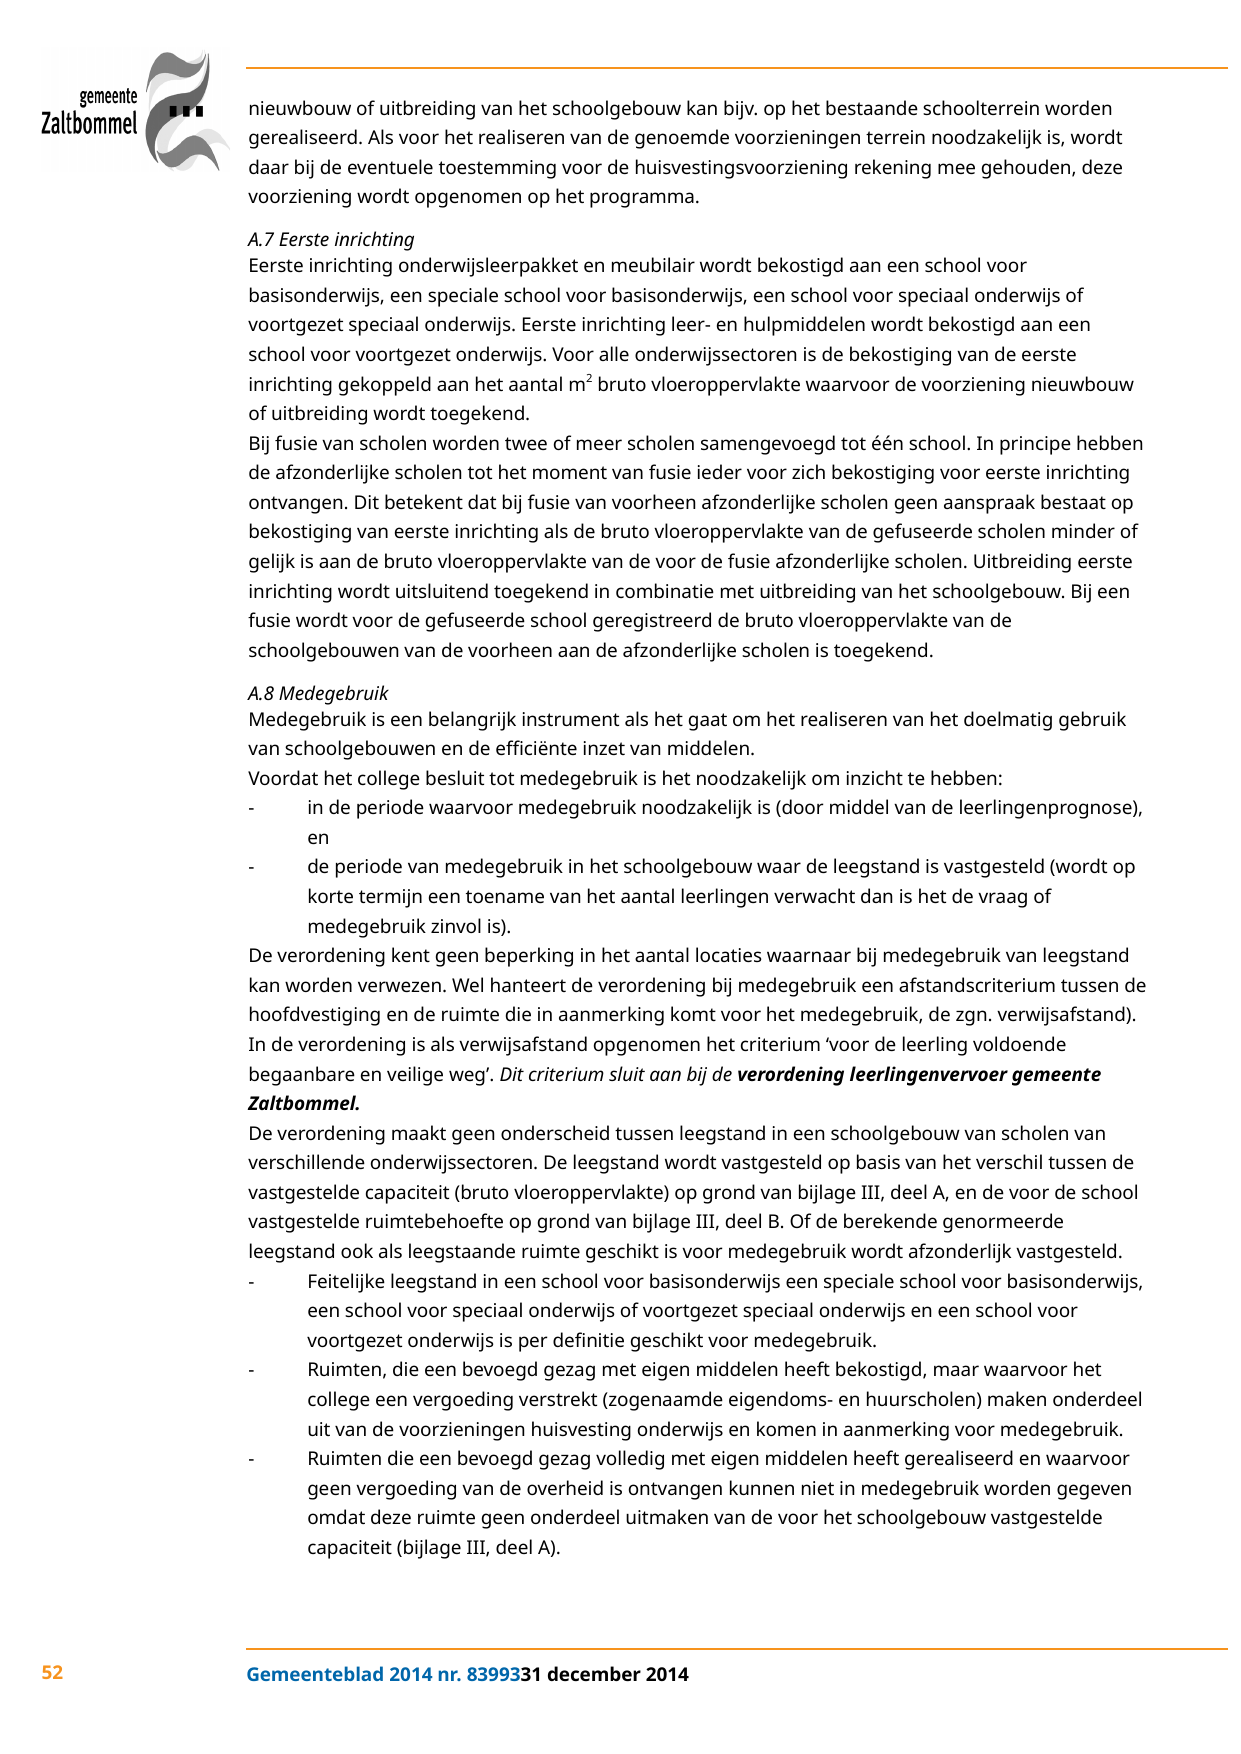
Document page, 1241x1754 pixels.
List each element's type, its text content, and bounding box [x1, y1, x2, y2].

text nieuwbouw of uitbreiding van het schoolgebouw kan bijv. op het bestaande schoolterrein worden gerealiseerd. Als voor het realiseren van de genoemde voorzieningen terrein noodzakelijk is, wordt daar bij de eventuele toestemming voor de huisvestingsvoorziening rekening mee gehouden, deze voorziening wordt opgenomen op het programma. [248, 95, 1152, 209]
text A.8 Medegebruik [248, 680, 1152, 706]
list Ruimten die een bevoegd gezag volledig met eigen middelen heeft gerealiseerd en waarvoor geen vergoeding van de overheid is ontvangen kunnen niet in medegebruik worden gegeven omdat deze ruimte geen onderdeel uitmaken van de voor het schoolgebouw vastgestelde capaciteit (bijlage III, deel A). [248, 1445, 1152, 1560]
text Eerste inrichting onderwijsleerpakket en meubilair wordt bekostigd aan een school voor basisonderwijs, een speciale school voor basisonderwijs, een school voor speciaal onderwijs of voortgezet speciaal onderwijs. Eerste inrichting leer- en hulpmiddelen wordt bekostigd aan een school voor voortgezet onderwijs. Voor alle onderwijssectoren is de bekostiging van de eerste inrichting gekoppeld aan het aantal m2 bruto vloeroppervlakte waarvoor de voorziening nieuwbouw of uitbreiding wordt toegekend. [248, 252, 1152, 426]
text Voordat het college besluit tot medegebruik is het noodzakelijk om inzicht te hebben: [248, 765, 1152, 791]
list Ruimten, die een bevoegd gezag met eigen middelen heeft bekostigd, maar waarvoor het college een vergoeding verstrekt (zogenaamde eigendoms- en huurscholen) maken onderdeel uit van de voorzieningen huisvesting onderwijs en komen in aanmerking voor medegebruik. [248, 1357, 1152, 1442]
text Medegebruik is een belangrijk instrument als het gaat om het realiseren van het doelmatig gebruik van schoolgebouwen en de efficiënte inzet van middelen. [248, 706, 1152, 761]
picture [41, 47, 231, 172]
text Bij fusie van scholen worden twee of meer scholen samengevoegd tot één school. In principe hebben de afzonderlijke scholen tot het moment van fusie ieder voor zich bekostiging voor eerste inrichting ontvangen. Dit betekent dat bij fusie van voorheen afzonderlijke scholen geen aanspraak bestaat op bekostiging van eerste inrichting als de bruto vloeroppervlakte van de gefuseerde scholen minder of gelijk is aan de bruto vloeroppervlakte van de voor de fusie afzonderlijke scholen. Uitbreiding eerste inrichting wordt uitsluitend toegekend in combinatie met uitbreiding van het schoolgebouw. Bij een fusie wordt voor de gefuseerde school geregistreerd de bruto vloeroppervlakte van de schoolgebouwen van de voorheen aan de afzonderlijke scholen is toegekend. [248, 430, 1152, 663]
list de periode van medegebruik in het schoolgebouw waar de leegstand is vastgesteld (wordt op korte termijn een toename van het aantal leerlingen verwacht dan is het de vraag of medegebruik zinvol is). [248, 854, 1152, 939]
text De verordening maakt geen onderscheid tussen leegstand in een schoolgebouw van scholen van verschillende onderwijssectoren. De leegstand wordt vastgesteld op basis van het verschil tussen de vastgestelde capaciteit (bruto vloeroppervlakte) op grond van bijlage III, deel A, en de voor de school vastgestelde ruimtebehoefte op grond van bijlage III, deel B. Of de berekende genormeerde leegstand ook als leegstaande ruimte geschikt is voor medegebruik wordt afzonderlijk vastgesteld. [248, 1120, 1152, 1264]
list Feitelijke leegstand in een school voor basisonderwijs een speciale school voor basisonderwijs, een school voor speciaal onderwijs of voortgezet speciaal onderwijs en een school voor voortgezet onderwijs is per definitie geschikt voor medegebruik. [248, 1268, 1152, 1353]
text A.7 Eerste inrichting [248, 227, 1152, 252]
list in de periode waarvoor medegebruik noodzakelijk is (door middel van de leerlingenprognose), en [248, 794, 1152, 850]
text De verordening kent geen beperking in het aantal locaties waarnaar bij medegebruik van leegstand kan worden verwezen. Wel hanteert de verordening bij medegebruik een afstandscriterium tussen de hoofdvestiging en de ruimte die in aanmerking komt voor het medegebruik, de zgn. verwijsafstand). In de verordening is als verwijsafstand opgenomen het criterium ‘voor de leerling voldoende begaanbare en veilige weg’. Dit criterium sluit aan bij de verordening leerlingenvervoer gemeente Zaltbommel. [248, 942, 1152, 1116]
